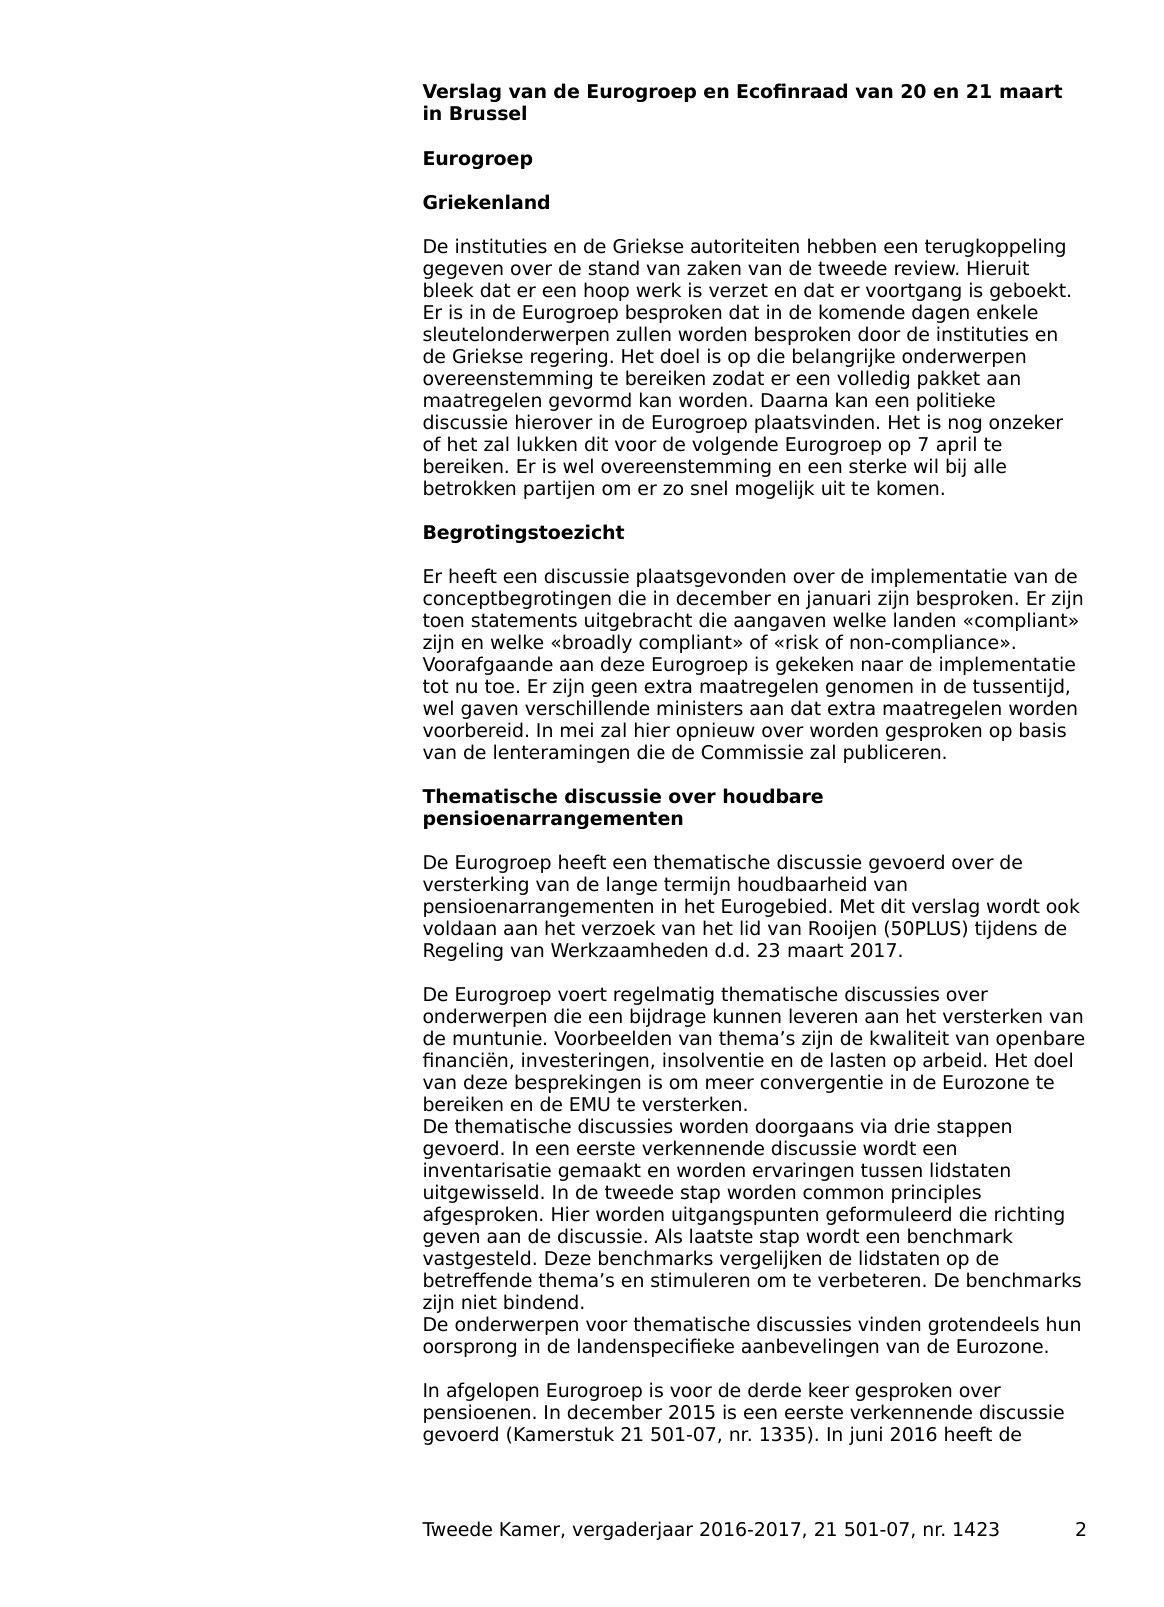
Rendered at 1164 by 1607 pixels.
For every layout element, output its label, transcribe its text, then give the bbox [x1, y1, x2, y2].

text De instituties en de Griekse autoriteiten hebben een terugkoppeling gegeven over de stand van zaken van de tweede review. Hieruit bleek dat er een hoop werk is verzet en dat er voortgang is geboekt. Er is in de Eurogroep besproken dat in de komende dagen enkele sleutelonderwerpen zullen worden besproken door de instituties en de Griekse regering. Het doel is op die belangrijke onderwerpen overeenstemming te bereiken zodat er een volledig pakket aan maatregelen gevormd kan worden. Daarna kan een politieke discussie hierover in de Eurogroep plaatsvinden. Het is nog onzeker of het zal lukken dit voor de volgende Eurogroep op 7 april te bereiken. Er is wel overeenstemming en een sterke wil bij alle betrokken partijen om er zo snel mogelijk uit te komen. [422, 236, 1087, 499]
text In afgelopen Eurogroep is voor de derde keer gesproken over pensioenen. In december 2015 is een eerste verkennende discussie gevoerd (Kamerstuk 21 501-07, nr. 1335). In juni 2016 heeft de [422, 1380, 1087, 1446]
subtitle Verslag van de Eurogroep en Ecofinraad van 20 en 21 maart in Brussel [422, 81, 1087, 125]
subtitle Begrotingstoezicht [422, 522, 1087, 544]
text Er heeft een discussie plaatsgevonden over de implementatie van de conceptbegrotingen die in december en januari zijn besproken. Er zijn toen statements uitgebracht die aangaven welke landen «compliant» zijn en welke «broadly compliant» of «risk of non-compliance». Voorafgaande aan deze Eurogroep is gekeken naar de implementatie tot nu toe. Er zijn geen extra maatregelen genomen in de tussentijd, wel gaven verschillende ministers aan dat extra maatregelen worden voorbereid. In mei zal hier opnieuw over worden gesproken op basis van de lenteramingen die de Commissie zal publiceren. [422, 566, 1087, 764]
subtitle Eurogroep [422, 147, 1087, 169]
subtitle Griekenland [422, 192, 1087, 213]
text De Eurogroep voert regelmatig thematische discussies over onderwerpen die een bijdrage kunnen leveren aan het versterken van de muntunie. Voorbeelden van thema’s zijn de kwaliteit van openbare financiën, investeringen, insolventie en de lasten op arbeid. Het doel van deze besprekingen is om meer convergentie in de Eurozone te bereiken en de EMU te versterken. [422, 984, 1087, 1116]
subtitle Thematische discussie over houdbare pensioenarrangementen [422, 786, 1087, 830]
text De thematische discussies worden doorgaans via drie stappen gevoerd. In een eerste verkennende discussie wordt een inventarisatie gemaakt en worden ervaringen tussen lidstaten uitgewisseld. In de tweede stap worden common principles afgesproken. Hier worden uitgangspunten geformuleerd die richting geven aan de discussie. Als laatste stap wordt een benchmark vastgesteld. Deze benchmarks vergelijken de lidstaten op de betreffende thema’s en stimuleren om te verbeteren. De benchmarks zijn niet bindend. [422, 1116, 1087, 1314]
text De onderwerpen voor thematische discussies vinden grotendeels hun oorsprong in de landenspecifieke aanbevelingen van de Eurozone. [422, 1314, 1087, 1358]
text De Eurogroep heeft een thematische discussie gevoerd over de versterking van de lange termijn houdbaarheid van pensioenarrangementen in het Eurogebied. Met dit verslag wordt ook voldaan aan het verzoek van het lid van Rooijen (50PLUS) tijdens de Regeling van Werkzaamheden d.d. 23 maart 2017. [422, 852, 1087, 962]
